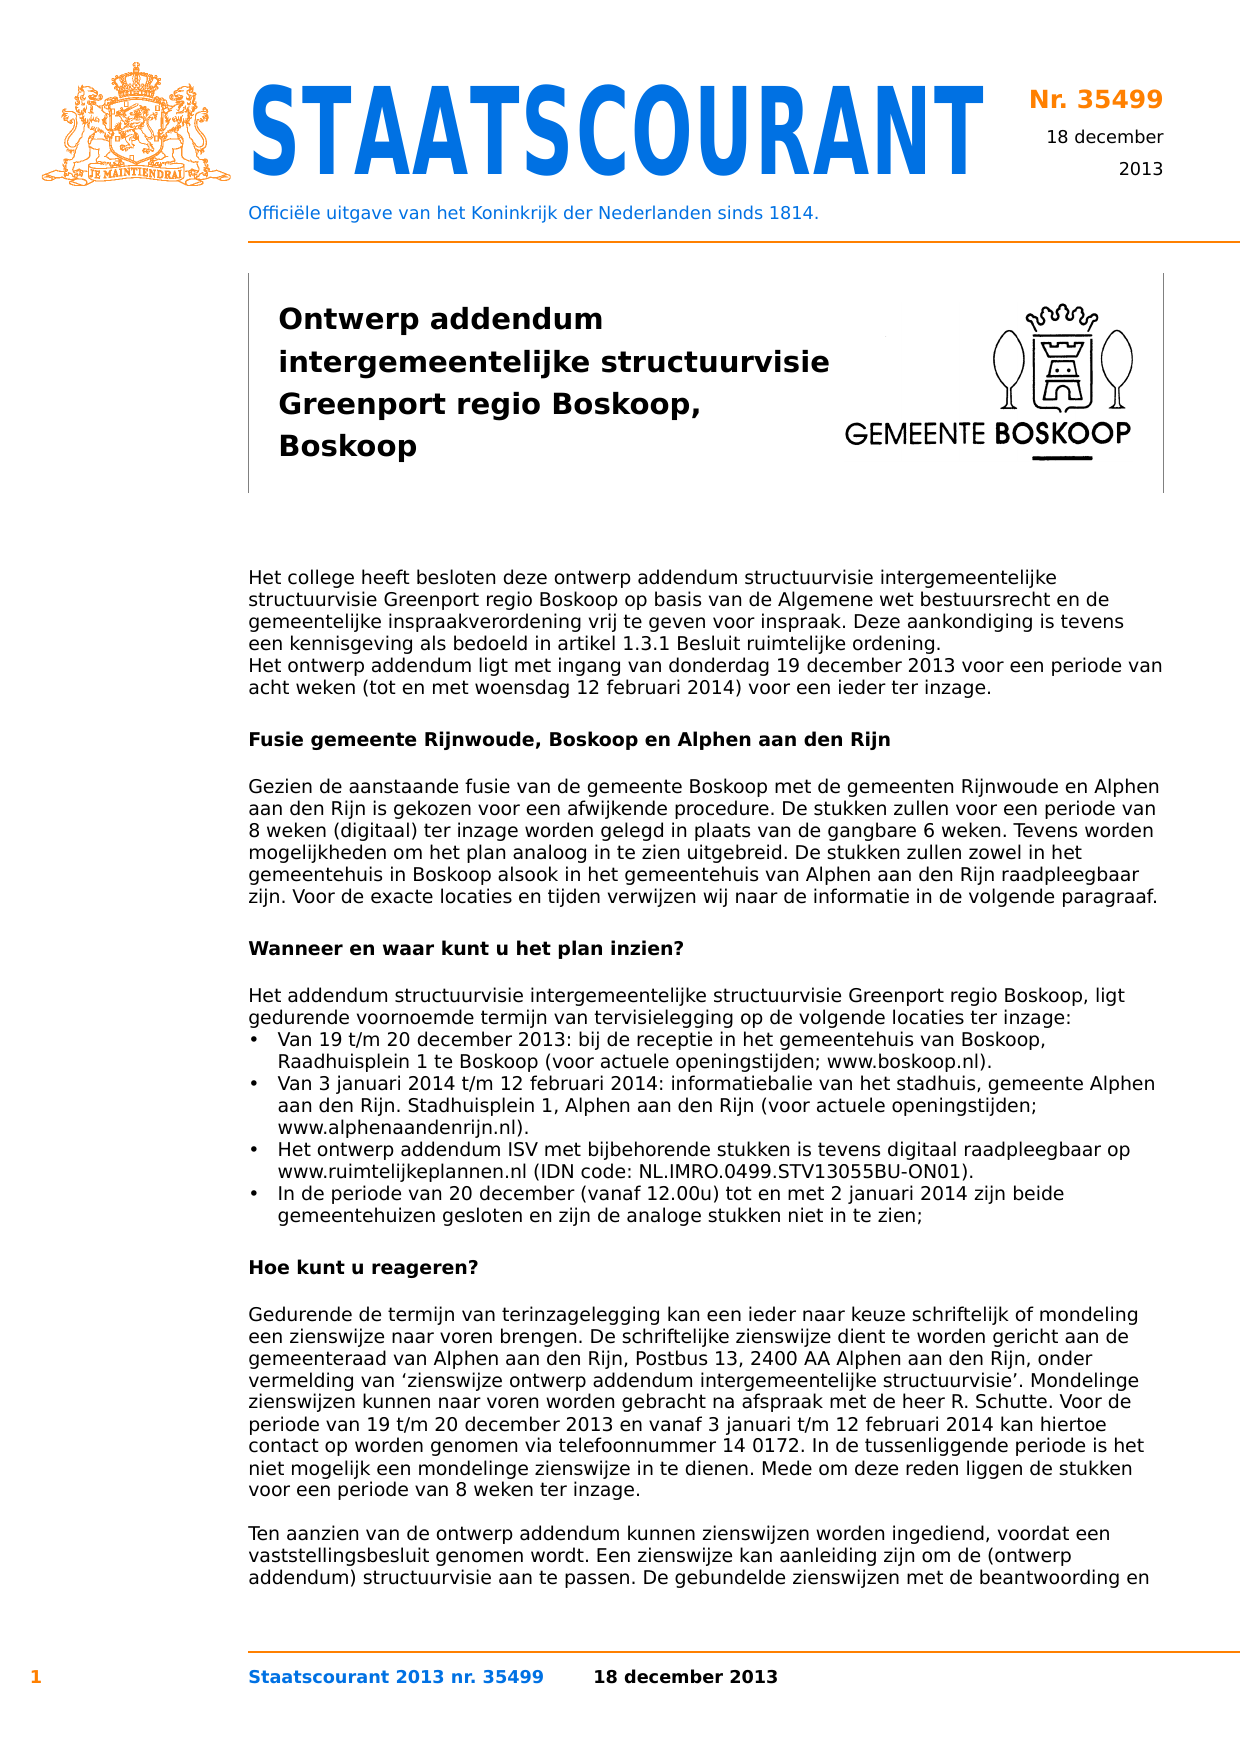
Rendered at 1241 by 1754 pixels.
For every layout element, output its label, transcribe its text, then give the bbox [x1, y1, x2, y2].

text • Het ontwerp addendum ISV met bijbehorende stukken is tevens digitaal raadpleegbaar op www.ruimtelijkeplannen.nl (IDN code: NL.IMRO.0499.STV13055BU-ON01). [248, 1139, 1163, 1183]
text Het ontwerp addendum ligt met ingang van donderdag 19 december 2013 voor een periode van acht weken (tot en met woensdag 12 februari 2014) voor een ieder ter inzage. [248, 655, 1163, 699]
table_cell 18 december [998, 121, 1240, 153]
text • In de periode van 20 december (vanaf 12.00u) tot en met 2 januari 2014 zijn beide gemeentehuizen gesloten en zijn de analoge stukken niet in te zien; [248, 1183, 1163, 1227]
table_header STAATSCOURANT [248, 62, 998, 203]
subtitle Hoe kunt u reageren? [248, 1257, 1163, 1278]
text Gedurende de termijn van terinzagelegging kan een ieder naar keuze schriftelijk of mondeling een zienswijze naar voren brengen. De schriftelijke zienswijze dient te worden gericht aan de gemeenteraad van Alphen aan den Rijn, Postbus 13, 2400 AA Alphen aan den Rijn, onder vermelding van ‘zienswijze ontwerp addendum intergemeentelijke structuurvisie’. Mondelinge zienswijzen kunnen naar voren worden gebracht na afspraak met de heer R. Schutte. Voor de periode van 19 t/m 20 december 2013 en vanaf 3 januari t/m 12 februari 2014 kan hiertoe contact op worden genomen via telefoonnummer 14 0172. In de tussenliggende periode is het niet mogelijk een mondelinge zienswijze in te dienen. Mede om deze reden liggen de stukken voor een periode van 8 weken ter inzage. [248, 1303, 1163, 1501]
table_header Nr. 35499 [998, 62, 1240, 121]
table_cell Officiële uitgave van het Koninkrijk der Nederlanden sinds 1814. [248, 203, 1240, 241]
subtitle Fusie gemeente Rijnwoude, Boskoop en Alphen aan den Rijn [248, 729, 1163, 751]
picture [844, 302, 1134, 462]
subtitle Ontwerp addendum intergemeentelijke structuurvisie Greenport regio Boskoop, Boskoop [249, 273, 1163, 493]
text • Van 3 januari 2014 t/m 12 februari 2014: informatiebalie van het stadhuis, gemeente Alphen aan den Rijn. Stadhuisplein 1, Alphen aan den Rijn (voor actuele openingstijden; www.alphenaandenrijn.nl). [248, 1073, 1163, 1139]
text Het addendum structuurvisie intergemeentelijke structuurvisie Greenport regio Boskoop, ligt gedurende voornoemde termijn van tervisielegging op de volgende locaties ter inzage: [248, 985, 1163, 1029]
table_cell 2013 [998, 153, 1240, 203]
table_header [25, 62, 248, 241]
text Ten aanzien van de ontwerp addendum kunnen zienswijzen worden ingediend, voordat een vaststellingsbesluit genomen wordt. Een zienswijze kan aanleiding zijn om de (ontwerp addendum) structuurvisie aan te passen. De gebundelde zienswijzen met de beantwoording en [248, 1523, 1163, 1589]
text • Van 19 t/m 20 december 2013: bij de receptie in het gemeentehuis van Boskoop, Raadhuisplein 1 te Boskoop (voor actuele openingstijden; www.boskoop.nl). [248, 1029, 1163, 1073]
text Het college heeft besloten deze ontwerp addendum structuurvisie intergemeentelijke structuurvisie Greenport regio Boskoop op basis van de Algemene wet bestuursrecht en de gemeentelijke inspraakverordening vrij te geven voor inspraak. Deze aankondiging is tevens een kennisgeving als bedoeld in artikel 1.3.1 Besluit ruimtelijke ordening. [248, 567, 1163, 655]
picture [41, 62, 231, 186]
text Gezien de aanstaande fusie van de gemeente Boskoop met de gemeenten Rijnwoude en Alphen aan den Rijn is gekozen voor een afwijkende procedure. De stukken zullen voor een periode van 8 weken (digitaal) ter inzage worden gelegd in plaats van de gangbare 6 weken. Tevens worden mogelijkheden om het plan analoog in te zien uitgebreid. De stukken zullen zowel in het gemeentehuis in Boskoop alsook in het gemeentehuis van Alphen aan den Rijn raadpleegbaar zijn. Voor de exacte locaties en tijden verwijzen wij naar de informatie in de volgende paragraaf. [248, 776, 1163, 908]
subtitle Wanneer en waar kunt u het plan inzien? [248, 938, 1163, 960]
